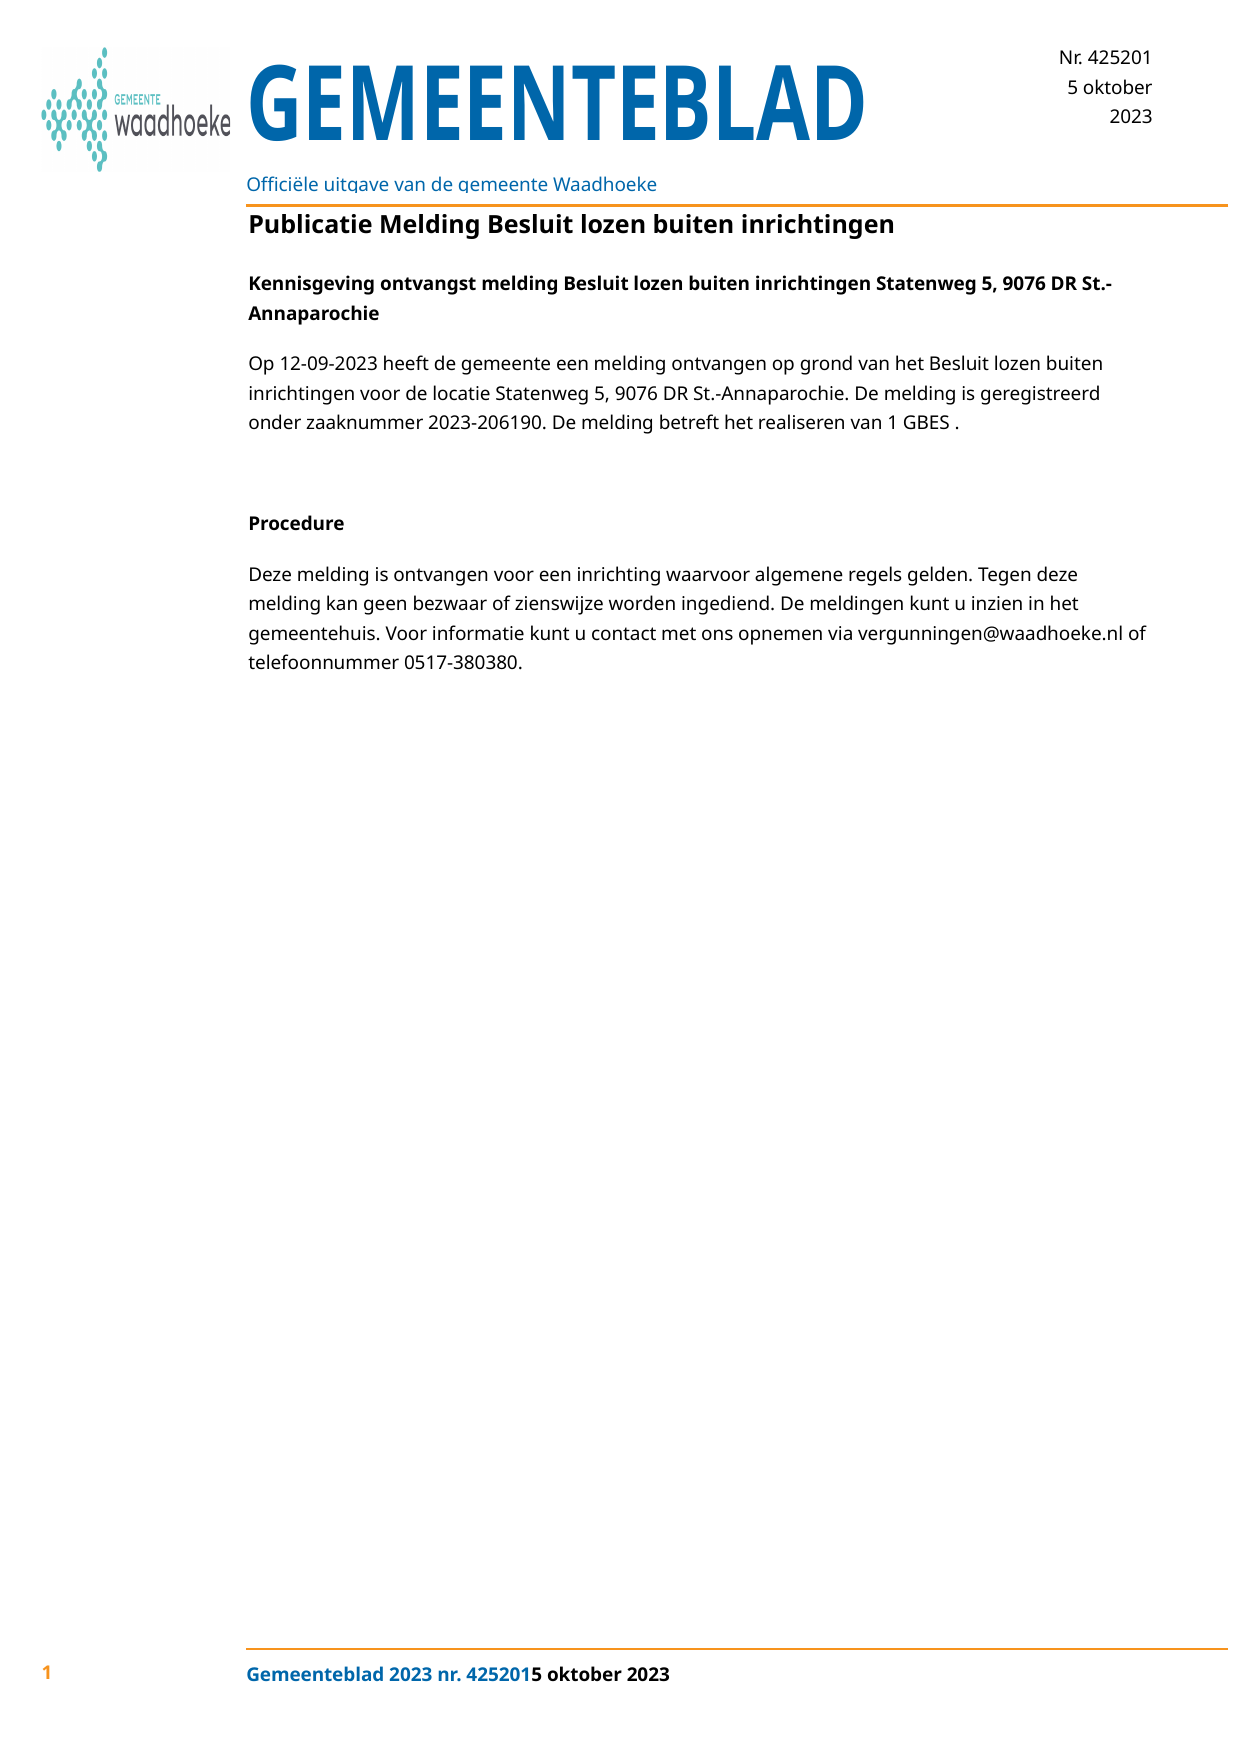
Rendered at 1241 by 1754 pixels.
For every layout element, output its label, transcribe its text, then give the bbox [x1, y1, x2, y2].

text Procedure [248, 510, 1152, 536]
text Deze melding is ontvangen voor een inrichting waarvoor algemene regels gelden. Tegen deze melding kan geen bezwaar of zienswijze worden ingediend. De meldingen kunt u inzien in het gemeentehuis. Voor informatie kunt u contact met ons opnemen via vergunningen@waadhoeke.nl of telefoonnummer 0517-380380. [248, 561, 1152, 675]
picture [41, 47, 231, 172]
text Publicatie Melding Besluit lozen buiten inrichtingen [248, 207, 1152, 241]
text Kennisgeving ontvangst melding Besluit lozen buiten inrichtingen Statenweg 5, 9076 DR St.-Annaparochie [248, 270, 1152, 326]
text Op 12-09-2023 heeft de gemeente een melding ontvangen op grond van het Besluit lozen buiten inrichtingen voor de locatie Statenweg 5, 9076 DR St.-Annaparochie. De melding is geregistreerd onder zaaknummer 2023-206190. De melding betreft het realiseren van 1 GBES . [248, 350, 1152, 435]
